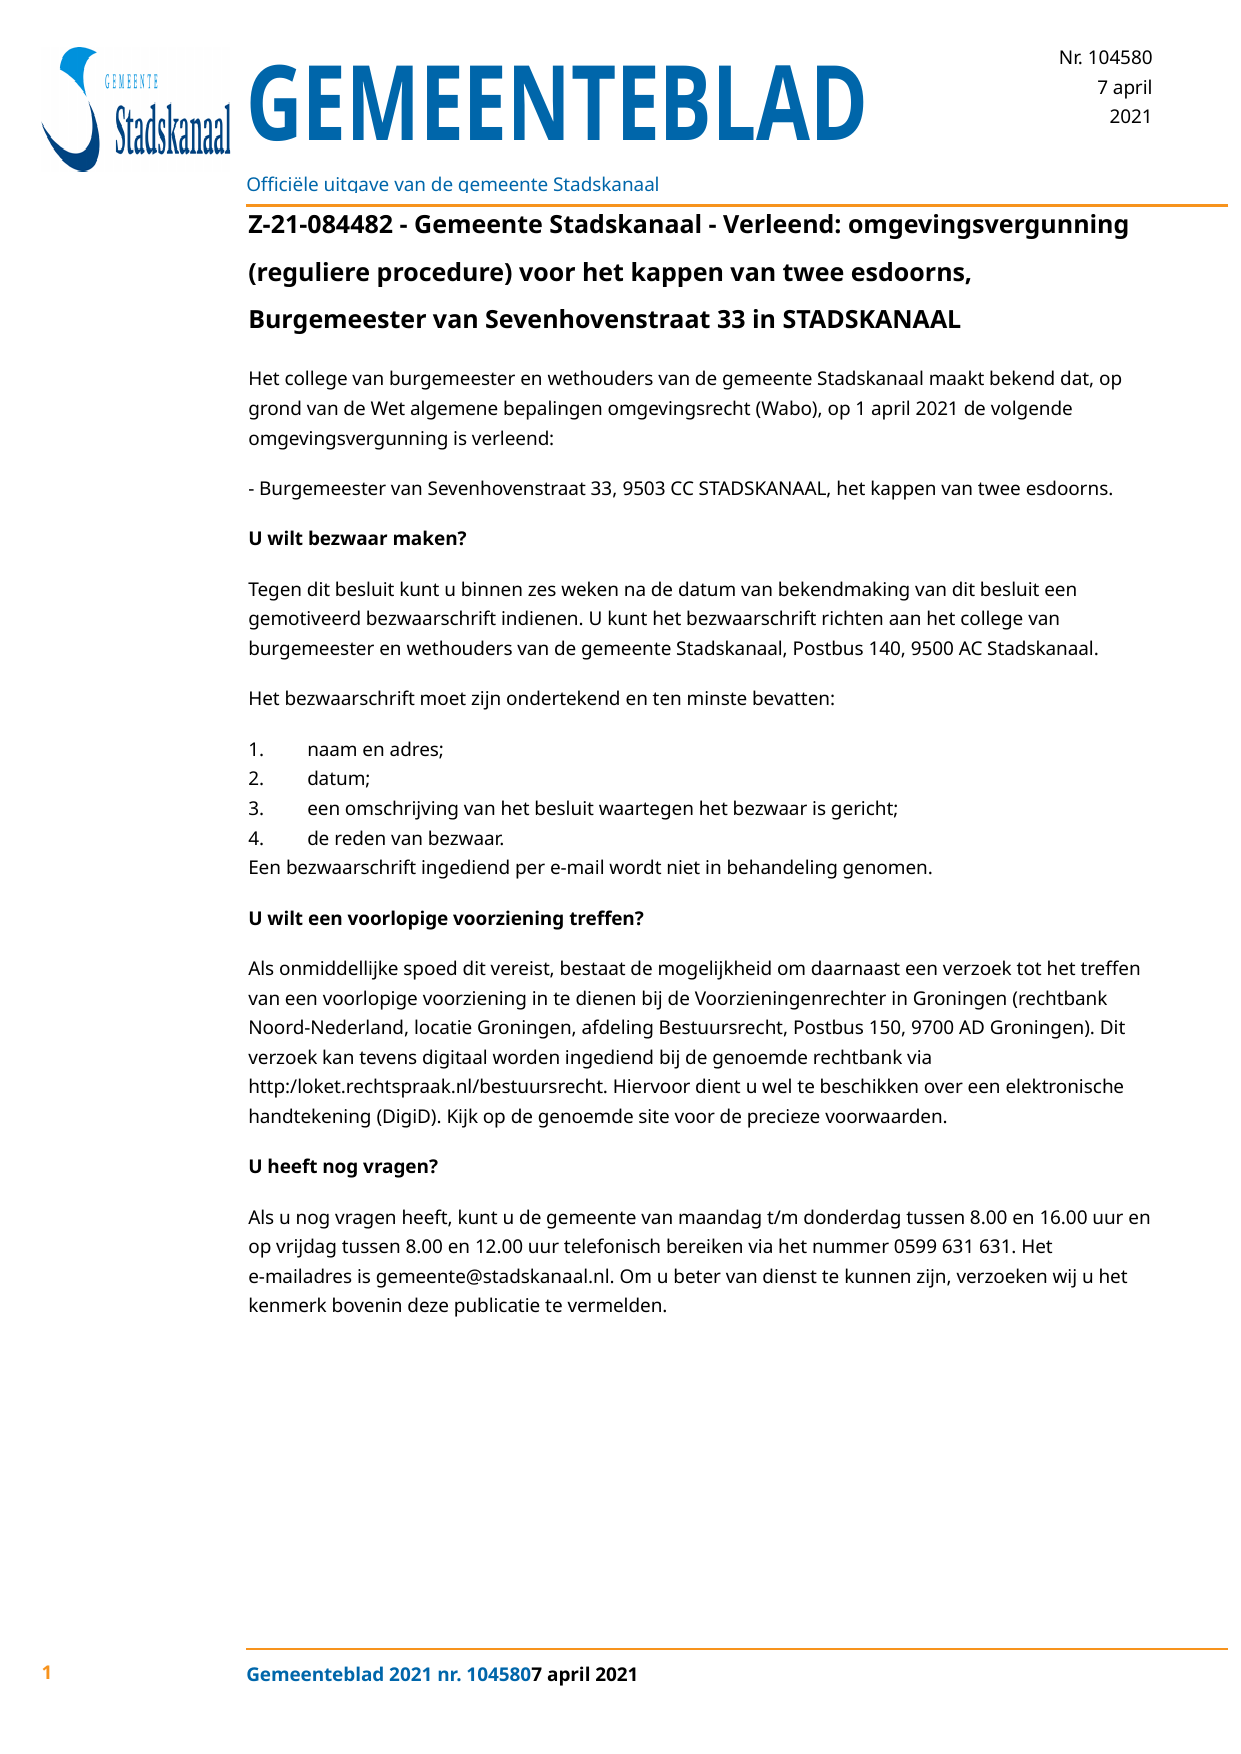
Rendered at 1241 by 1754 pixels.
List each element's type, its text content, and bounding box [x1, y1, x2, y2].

text U heeft nog vragen? [248, 1153, 1152, 1179]
list een omschrijving van het besluit waartegen het bezwaar is gericht; [248, 795, 1152, 821]
text Tegen dit besluit kunt u binnen zes weken na de datum van bekendmaking van dit besluit een gemotiveerd bezwaarschrift indienen. U kunt het bezwaarschrift richten aan het college van burgemeester en wethouders van de gemeente Stadskanaal, Postbus 140, 9500 AC Stadskanaal. [248, 576, 1152, 661]
text Als onmiddellijke spoed dit vereist, bestaat de mogelijkheid om daarnaast een verzoek tot het treffen van een voorlopige voorziening in te dienen bij de Voorzieningenrechter in Groningen (rechtbank Noord-Nederland, locatie Groningen, afdeling Bestuursrecht, Postbus 150, 9700 AD Groningen). Dit verzoek kan tevens digitaal worden ingediend bij de genoemde rechtbank via http:/loket.rechtspraak.nl/bestuursrecht. Hiervoor dient u wel te beschikken over een elektronische handtekening (DigiD). Kijk op de genoemde site voor de precieze voorwaarden. [248, 955, 1152, 1129]
list datum; [248, 766, 1152, 791]
text Een bezwaarschrift ingediend per e-mail wordt niet in behandeling genomen. [248, 854, 1152, 880]
picture [41, 47, 231, 172]
list naam en adres; [248, 736, 1152, 762]
text - Burgemeester van Sevenhovenstraat 33, 9503 CC STADSKANAAL, het kappen van twee esdoorns. [248, 475, 1152, 501]
text Z-21-084482 - Gemeente Stadskanaal - Verleend: omgevingsvergunning (reguliere procedure) voor het kappen van twee esdoorns, Burgemeester van Sevenhovenstraat 33 in STADSKANAAL [248, 207, 1152, 336]
text Het bezwaarschrift moet zijn ondertekend en ten minste bevatten: [248, 686, 1152, 711]
text Het college van burgemeester en wethouders van de gemeente Stadskanaal maakt bekend dat, op grond van de Wet algemene bepalingen omgevingsrecht (Wabo), op 1 april 2021 de volgende omgevingsvergunning is verleend: [248, 366, 1152, 450]
text U wilt bezwaar maken? [248, 526, 1152, 551]
text U wilt een voorlopige voorziening treffen? [248, 905, 1152, 930]
list de reden van bezwaar. [248, 825, 1152, 850]
text Als u nog vragen heeft, kunt u de gemeente van maandag t/m donderdag tussen 8.00 en 16.00 uur en op vrijdag tussen 8.00 en 12.00 uur telefonisch bereiken via het nummer 0599 631 631. Het e‑mailadres is gemeente@stadskanaal.nl. Om u beter van dienst te kunnen zijn, verzoeken wij u het kenmerk bovenin deze publicatie te vermelden. [248, 1204, 1152, 1318]
